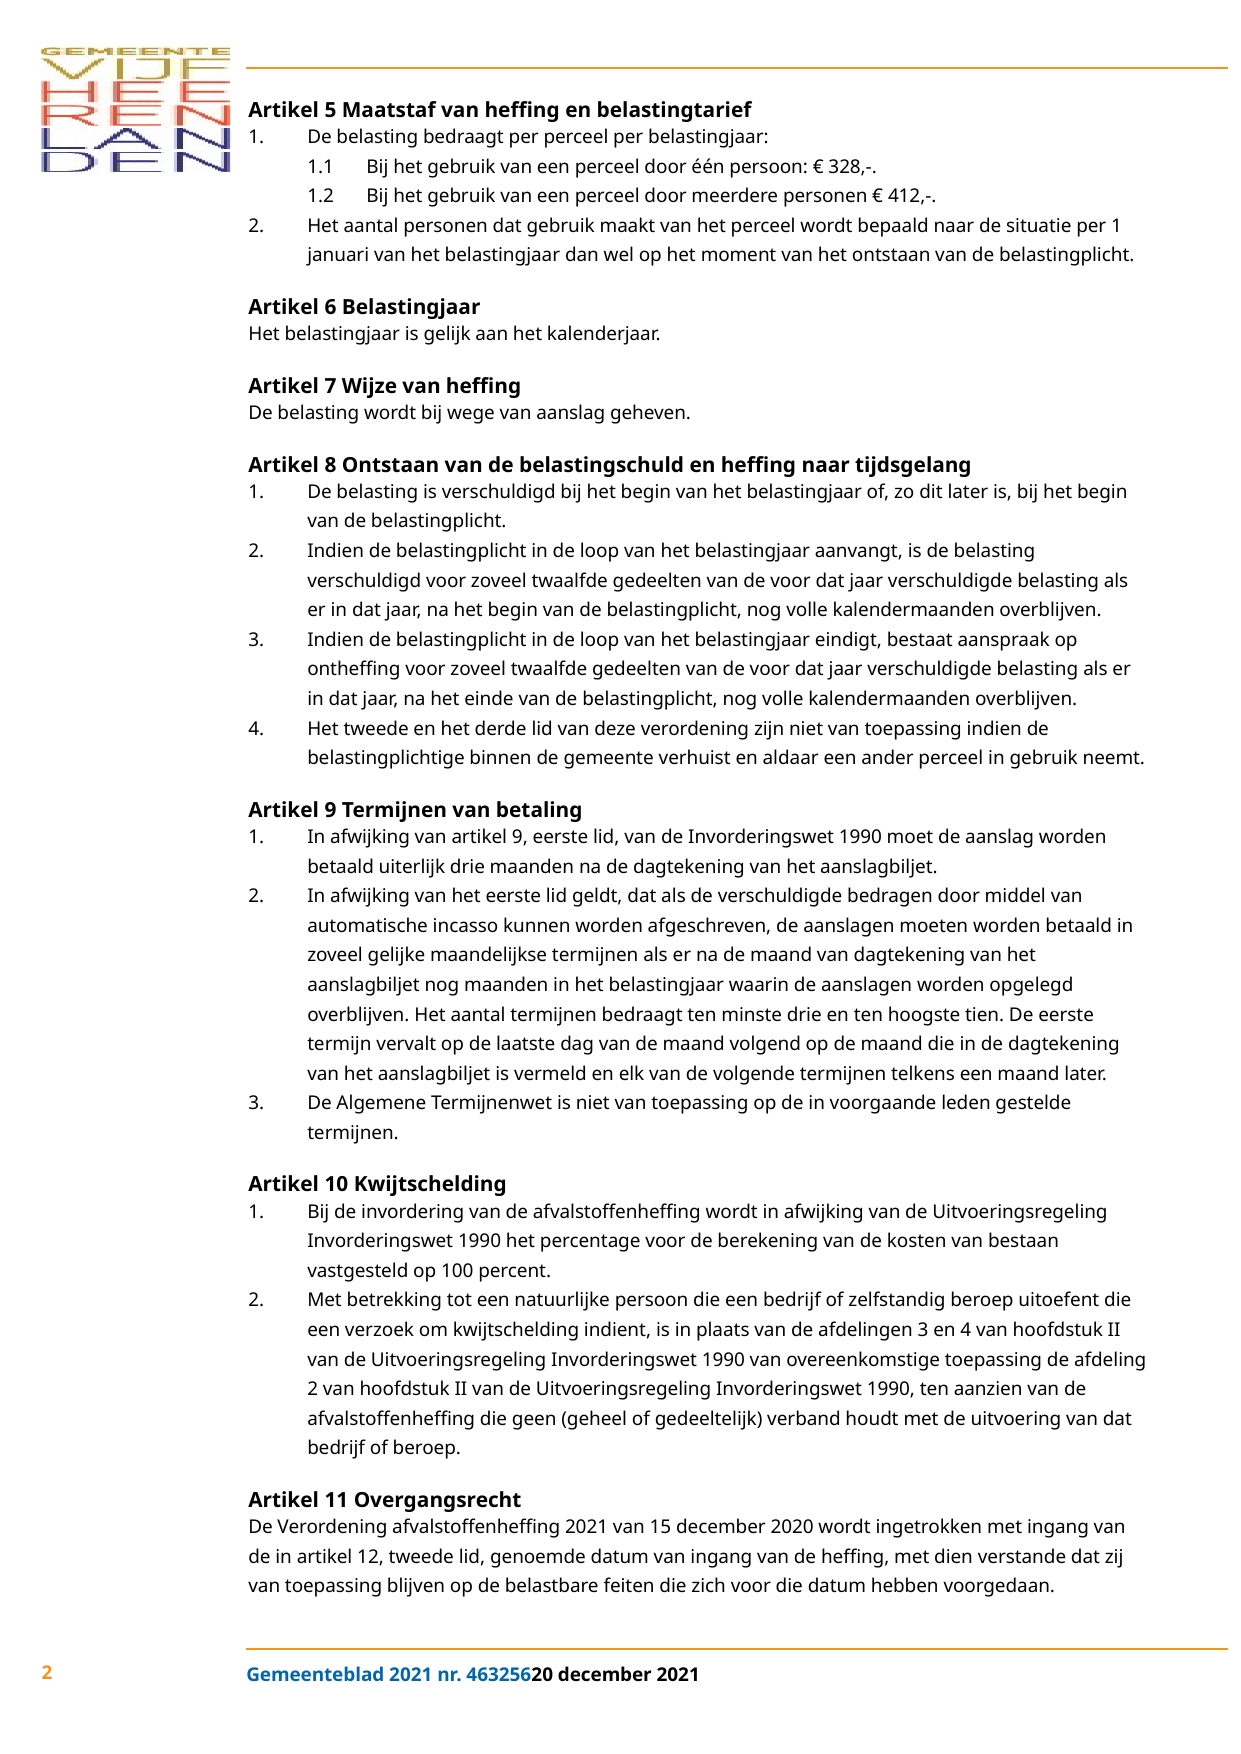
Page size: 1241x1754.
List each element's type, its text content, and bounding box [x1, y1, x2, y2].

list Het aantal personen dat gebruik maakt van het perceel wordt bepaald naar de situatie per 1 januari van het belastingjaar dan wel op het moment van het ontstaan van de belastingplicht. [248, 212, 1152, 267]
list Het tweede en het derde lid van deze verordening zijn niet van toepassing indien de belastingplichtige binnen de gemeente verhuist en aldaar een ander perceel in gebruik neemt. [248, 715, 1152, 770]
list In afwijking van artikel 9, eerste lid, van de Invorderingswet 1990 moet de aanslag worden betaald uiterlijk drie maanden na de dagtekening van het aanslagbiljet. [248, 823, 1152, 878]
text Artikel 9 Termijnen van betaling [248, 795, 1152, 823]
text Het belastingjaar is gelijk aan het kalenderjaar. [248, 320, 1152, 346]
text Artikel 8 Ontstaan van de belastingschuld en heffing naar tijdsgelang [248, 450, 1152, 478]
list In afwijking van het eerste lid geldt, dat als de verschuldigde bedragen door middel van automatische incasso kunnen worden afgeschreven, de aanslagen moeten worden betaald in zoveel gelijke maandelijkse termijnen als er na de maand van dagtekening van het aanslagbiljet nog maanden in het belastingjaar waarin de aanslagen worden opgelegd overblijven. Het aantal termijnen bedraagt ten minste drie en ten hoogste tien. De eerste termijn vervalt op de laatste dag van de maand volgend op de maand die in de dagtekening van het aanslagbiljet is vermeld en elk van de volgende termijnen telkens een maand later. [248, 882, 1152, 1086]
list De Algemene Termijnenwet is niet van toepassing op de in voorgaande leden gestelde termijnen. [248, 1089, 1152, 1145]
text Artikel 5 Maatstaf van heffing en belastingtarief [248, 95, 1152, 123]
list Met betrekking tot een natuurlijke persoon die een bedrijf of zelfstandig beroep uitoefent die een verzoek om kwijtschelding indient, is in plaats van de afdelingen 3 en 4 van hoofdstuk II van de Uitvoeringsregeling Invorderingswet 1990 van overeenkomstige toepassing de afdeling 2 van hoofdstuk II van de Uitvoeringsregeling Invorderingswet 1990, ten aanzien van de afvalstoffenheffing die geen (geheel of gedeeltelijk) verband houdt met de uitvoering van dat bedrijf of beroep. [248, 1287, 1152, 1460]
list De belasting is verschuldigd bij het begin van het belastingjaar of, zo dit later is, bij het begin van de belastingplicht. [248, 478, 1152, 533]
list Indien de belastingplicht in de loop van het belastingjaar aanvangt, is de belasting verschuldigd voor zoveel twaalfde gedeelten van de voor dat jaar verschuldigde belasting als er in dat jaar, na het begin van de belastingplicht, nog volle kalendermaanden overblijven. [248, 537, 1152, 622]
picture [41, 47, 231, 172]
list Bij het gebruik van een perceel door één persoon: € 328,-. [307, 153, 1152, 178]
text Artikel 6 Belastingjaar [248, 292, 1152, 320]
text Artikel 11 Overgangsrecht [248, 1485, 1152, 1513]
list De belasting bedraagt per perceel per belastingjaar: [248, 123, 1152, 149]
text Artikel 10 Kwijtschelding [248, 1169, 1152, 1198]
text De Verordening afvalstoffenheffing 2021 van 15 december 2020 wordt ingetrokken met ingang van de in artikel 12, tweede lid, genoemde datum van ingang van de heffing, met dien verstande dat zij van toepassing blijven op de belastbare feiten die zich voor die datum hebben voorgedaan. [248, 1513, 1152, 1598]
list Bij de invordering van de afvalstoffenheffing wordt in afwijking van de Uitvoeringsregeling Invorderingswet 1990 het percentage voor de berekening van de kosten van bestaan vastgesteld op 100 percent. [248, 1198, 1152, 1283]
list Bij het gebruik van een perceel door meerdere personen € 412,-. [307, 182, 1152, 208]
text De belasting wordt bij wege van aanslag geheven. [248, 399, 1152, 425]
list Indien de belastingplicht in de loop van het belastingjaar eindigt, bestaat aanspraak op ontheffing voor zoveel twaalfde gedeelten van de voor dat jaar verschuldigde belasting als er in dat jaar, na het einde van de belastingplicht, nog volle kalendermaanden overblijven. [248, 626, 1152, 711]
text Artikel 7 Wijze van heffing [248, 371, 1152, 399]
